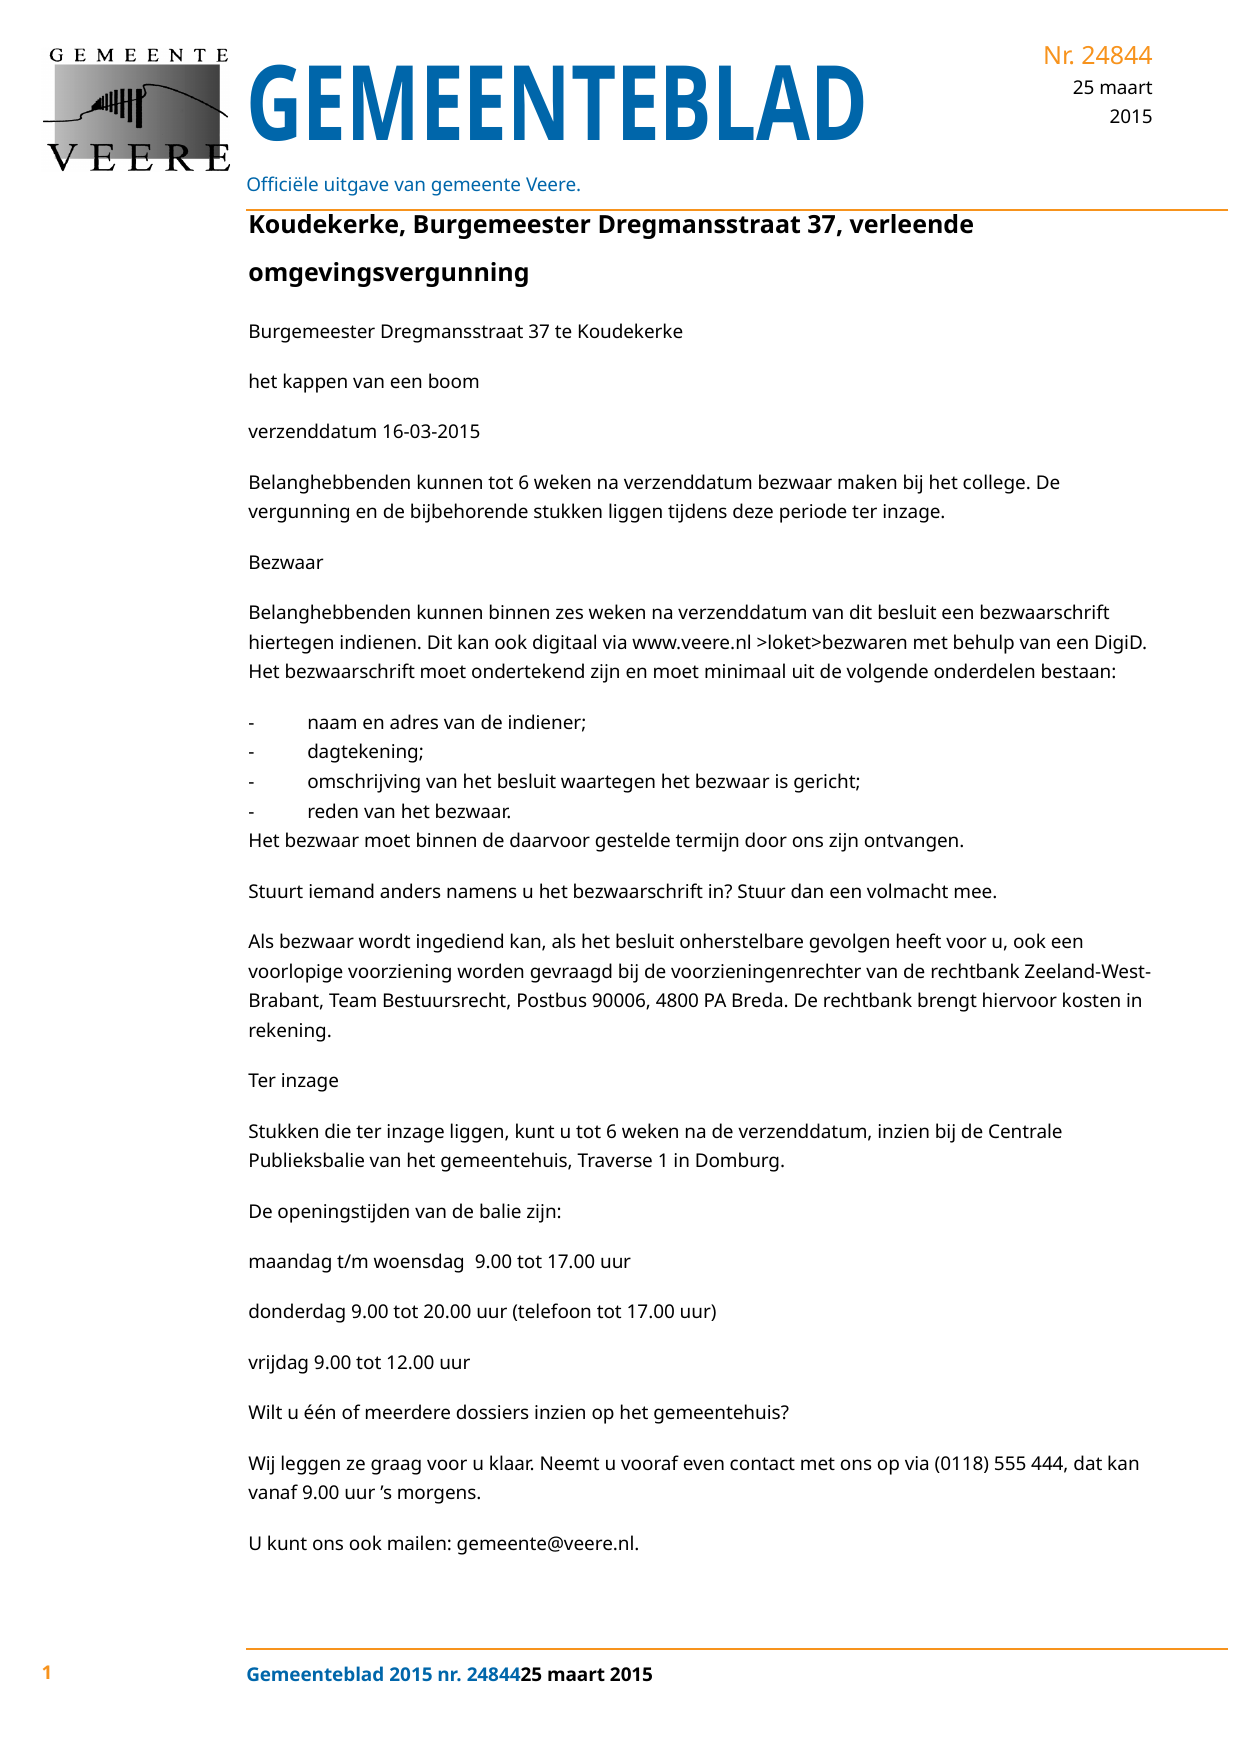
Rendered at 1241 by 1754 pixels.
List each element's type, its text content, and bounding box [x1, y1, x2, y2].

text Ter inzage [248, 1067, 1152, 1093]
picture [41, 47, 231, 172]
list dagtekening; [248, 739, 1152, 764]
text vrijdag 9.00 tot 12.00 uur [248, 1349, 1152, 1375]
text Bezwaar [248, 549, 1152, 575]
text donderdag 9.00 tot 20.00 uur (telefoon tot 17.00 uur) [248, 1299, 1152, 1324]
list naam en adres van de indiener; [248, 709, 1152, 735]
text Stuurt iemand anders namens u het bezwaarschrift in? Stuur dan een volmacht mee. [248, 878, 1152, 904]
text Als bezwaar wordt ingediend kan, als het besluit onherstelbare gevolgen heeft voor u, ook een voorlopige voorziening worden gevraagd bij de voorzieningenrechter van de rechtbank Zeeland-West-Brabant, Team Bestuursrecht, Postbus 90006, 4800 PA Breda. De rechtbank brengt hiervoor kosten in rekening. [248, 928, 1152, 1043]
list omschrijving van het besluit waartegen het bezwaar is gericht; [248, 768, 1152, 794]
text U kunt ons ook mailen: gemeente@veere.nl. [248, 1530, 1152, 1556]
text verzenddatum 16-03-2015 [248, 419, 1152, 444]
text Burgemeester Dregmansstraat 37 te Koudekerke [248, 318, 1152, 344]
text Het bezwaar moet binnen de daarvoor gestelde termijn door ons zijn ontvangen. [248, 827, 1152, 853]
text maandag t/m woensdag 9.00 tot 17.00 uur [248, 1248, 1152, 1274]
text Koudekerke, Burgemeester Dregmansstraat 37, verleende omgevingsvergunning [248, 211, 1152, 288]
text Wij leggen ze graag voor u klaar. Neemt u vooraf even contact met ons op via (0118) 555 444, dat kan vanaf 9.00 uur ’s morgens. [248, 1450, 1152, 1505]
text Belanghebbenden kunnen binnen zes weken na verzenddatum van dit besluit een bezwaarschrift hiertegen indienen. Dit kan ook digitaal via www.veere.nl >loket>bezwaren met behulp van een DigiD. Het bezwaarschrift moet ondertekend zijn en moet minimaal uit de volgende onderdelen bestaan: [248, 599, 1152, 684]
text De openingstijden van de balie zijn: [248, 1198, 1152, 1224]
text Stukken die ter inzage liggen, kunt u tot 6 weken na de verzenddatum, inzien bij de Centrale Publieksbalie van het gemeentehuis, Traverse 1 in Domburg. [248, 1118, 1152, 1173]
list reden van het bezwaar. [248, 798, 1152, 824]
text Wilt u één of meerdere dossiers inzien op het gemeentehuis? [248, 1399, 1152, 1425]
text het kappen van een boom [248, 368, 1152, 394]
text Belanghebbenden kunnen tot 6 weken na verzenddatum bezwaar maken bij het college. De vergunning en de bijbehorende stukken liggen tijdens deze periode ter inzage. [248, 469, 1152, 524]
